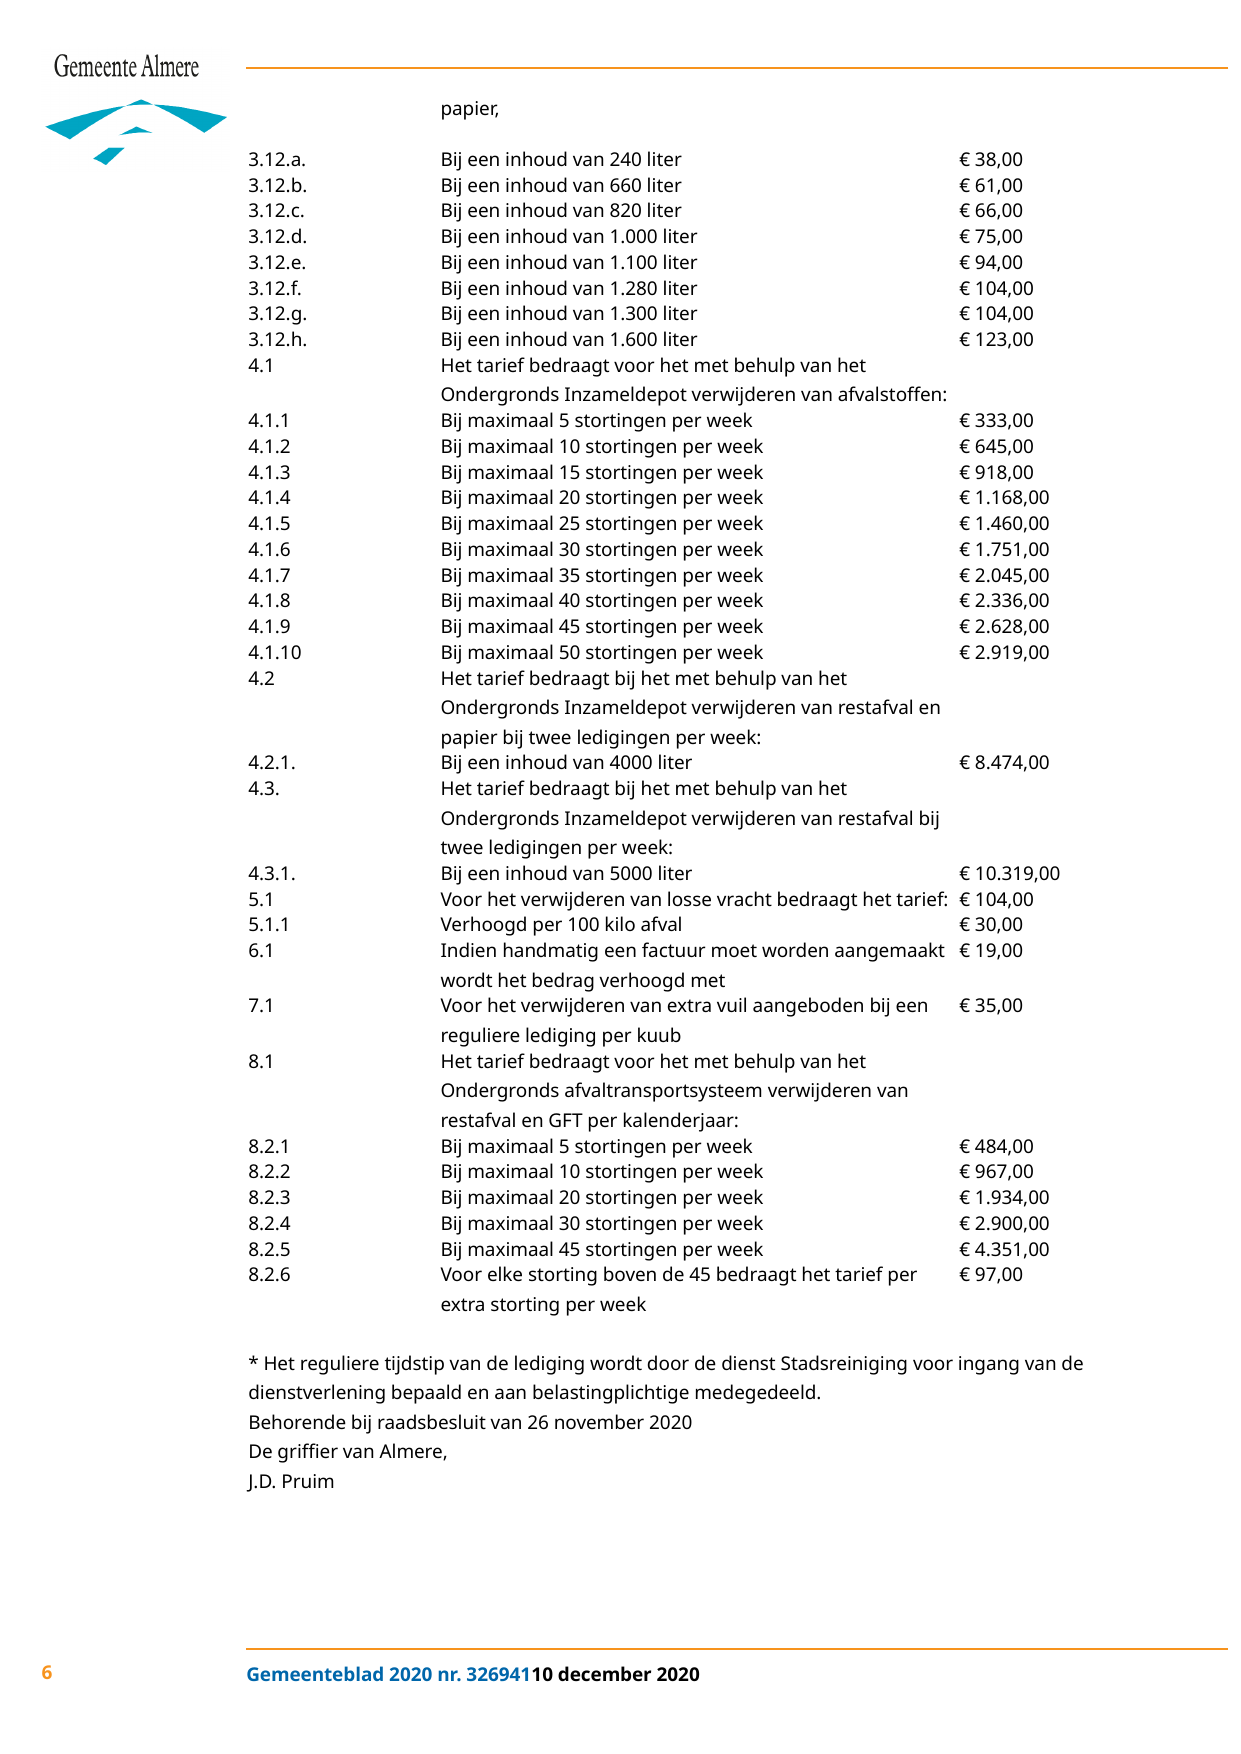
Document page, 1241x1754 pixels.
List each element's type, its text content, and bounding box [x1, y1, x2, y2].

table_cell Bij maximaal 30 stortingen per week [440, 1210, 959, 1236]
table_cell [959, 1048, 1152, 1133]
table_cell 3.12.a. [248, 146, 440, 172]
table_cell Het tarief bedraagt bij het met behulp van het Ondergronds Inzameldepot verwijderen van restafval bij twee ledigingen per week: [440, 775, 959, 860]
table_cell Bij maximaal 45 stortingen per week [440, 1236, 959, 1262]
table_cell Bij maximaal 20 stortingen per week [440, 485, 959, 510]
table_cell Voor het verwijderen van extra vuil aangeboden bij een reguliere lediging per kuub [440, 993, 959, 1048]
table_cell € 2.628,00 [959, 613, 1152, 639]
picture [41, 47, 231, 172]
table_cell Bij maximaal 40 stortingen per week [440, 588, 959, 613]
table_cell Bij maximaal 45 stortingen per week [440, 613, 959, 639]
table_cell € 8.474,00 [959, 750, 1152, 775]
table_cell Verhoogd per 100 kilo afval [440, 912, 959, 937]
table_cell 3.12.f. [248, 275, 440, 301]
table_cell Bij maximaal 30 stortingen per week [440, 536, 959, 562]
table_cell 3.12.h. [248, 326, 440, 352]
table_cell € 1.751,00 [959, 536, 1152, 562]
table_cell € 97,00 [959, 1262, 1152, 1317]
table_cell 4.3. [248, 775, 440, 860]
table_cell Bij maximaal 5 stortingen per week [440, 1133, 959, 1159]
table_cell 4.1.8 [248, 588, 440, 613]
table_cell 3.12.d. [248, 224, 440, 249]
table_cell [440, 121, 959, 146]
table_cell € 2.045,00 [959, 562, 1152, 587]
table_cell Het tarief bedraagt bij het met behulp van het Ondergronds Inzameldepot verwijderen van restafval en papier bij twee ledigingen per week: [440, 665, 959, 749]
table_cell Bij maximaal 25 stortingen per week [440, 510, 959, 536]
table_cell € 484,00 [959, 1133, 1152, 1159]
table_cell 3.12.g. [248, 301, 440, 326]
table_cell 4.1.1 [248, 408, 440, 433]
table_cell € 2.919,00 [959, 639, 1152, 665]
table_cell Bij een inhoud van 5000 liter [440, 860, 959, 886]
table_cell [959, 352, 1152, 407]
table_cell € 967,00 [959, 1159, 1152, 1184]
table_cell [959, 665, 1152, 749]
table_cell [959, 95, 1152, 121]
table_cell € 19,00 [959, 938, 1152, 993]
table_cell 4.1.5 [248, 510, 440, 536]
table_cell € 35,00 [959, 993, 1152, 1048]
table_cell [248, 121, 440, 146]
table_cell Bij een inhoud van 660 liter [440, 172, 959, 198]
table_cell € 10.319,00 [959, 860, 1152, 886]
table_cell 4.1.4 [248, 485, 440, 510]
table_cell Bij maximaal 10 stortingen per week [440, 433, 959, 459]
table_cell Bij een inhoud van 1.300 liter [440, 301, 959, 326]
table_cell € 4.351,00 [959, 1236, 1152, 1262]
table_cell [248, 95, 440, 121]
table_cell 5.1.1 [248, 912, 440, 937]
table_cell € 645,00 [959, 433, 1152, 459]
table_cell 4.2.1. [248, 750, 440, 775]
table_cell Voor elke storting boven de 45 bedraagt het tarief per extra storting per week [440, 1262, 959, 1317]
table_cell € 918,00 [959, 459, 1152, 484]
table_cell 4.2 [248, 665, 440, 749]
table_cell 7.1 [248, 993, 440, 1048]
table_cell [959, 775, 1152, 860]
table_cell Voor het verwijderen van losse vracht bedraagt het tarief: [440, 886, 959, 912]
table_cell Het tarief bedraagt voor het met behulp van het Ondergronds Inzameldepot verwijderen van afvalstoffen: [440, 352, 959, 407]
text J.D. Pruim [248, 1468, 1152, 1494]
table_cell Het tarief bedraagt voor het met behulp van het Ondergronds afvaltransportsysteem verwijderen van restafval en GFT per kalenderjaar: [440, 1048, 959, 1133]
table_cell 8.2.6 [248, 1262, 440, 1317]
table_cell Bij een inhoud van 1.600 liter [440, 326, 959, 352]
table_cell 8.2.3 [248, 1184, 440, 1210]
table_cell Bij een inhoud van 820 liter [440, 198, 959, 223]
table_cell € 1.460,00 [959, 510, 1152, 536]
table_cell 4.1 [248, 352, 440, 407]
table_cell 3.12.e. [248, 249, 440, 275]
table_cell 8.2.2 [248, 1159, 440, 1184]
table_cell Bij een inhoud van 1.000 liter [440, 224, 959, 249]
table_cell € 2.336,00 [959, 588, 1152, 613]
table_cell 6.1 [248, 938, 440, 993]
table_cell Bij maximaal 35 stortingen per week [440, 562, 959, 587]
table_cell € 61,00 [959, 172, 1152, 198]
table_cell 3.12.b. [248, 172, 440, 198]
table_cell Bij een inhoud van 4000 liter [440, 750, 959, 775]
text Behorende bij raadsbesluit van 26 november 2020 [248, 1409, 1152, 1434]
table_cell 8.2.4 [248, 1210, 440, 1236]
table_cell € 75,00 [959, 224, 1152, 249]
table_cell Bij een inhoud van 240 liter [440, 146, 959, 172]
table_cell € 104,00 [959, 275, 1152, 301]
table_cell 4.1.10 [248, 639, 440, 665]
table_cell 4.1.3 [248, 459, 440, 484]
table_cell Bij maximaal 15 stortingen per week [440, 459, 959, 484]
table_cell papier, [440, 95, 959, 121]
table_cell Bij maximaal 10 stortingen per week [440, 1159, 959, 1184]
table_cell [959, 121, 1152, 146]
table_cell Bij maximaal 50 stortingen per week [440, 639, 959, 665]
table_cell € 104,00 [959, 301, 1152, 326]
text De griffier van Almere, [248, 1438, 1152, 1464]
table_cell € 2.900,00 [959, 1210, 1152, 1236]
table_cell 8.2.1 [248, 1133, 440, 1159]
table_cell 4.1.2 [248, 433, 440, 459]
table_cell € 94,00 [959, 249, 1152, 275]
table_cell € 38,00 [959, 146, 1152, 172]
table_cell € 104,00 [959, 886, 1152, 912]
text * Het reguliere tijdstip van de lediging wordt door de dienst Stadsreiniging voor ingang van de dienstverlening bepaald en aan belastingplichtige medegedeeld. [248, 1350, 1152, 1405]
table_cell € 1.934,00 [959, 1184, 1152, 1210]
table_cell 4.3.1. [248, 860, 440, 886]
table_cell Bij maximaal 5 stortingen per week [440, 408, 959, 433]
table_cell € 30,00 [959, 912, 1152, 937]
table_cell 5.1 [248, 886, 440, 912]
table_cell 4.1.9 [248, 613, 440, 639]
table_cell € 333,00 [959, 408, 1152, 433]
table_cell € 123,00 [959, 326, 1152, 352]
table_cell Bij een inhoud van 1.100 liter [440, 249, 959, 275]
table_cell 4.1.7 [248, 562, 440, 587]
table_cell 4.1.6 [248, 536, 440, 562]
table_cell € 66,00 [959, 198, 1152, 223]
table_cell Indien handmatig een factuur moet worden aangemaakt wordt het bedrag verhoogd met [440, 938, 959, 993]
table_cell 8.2.5 [248, 1236, 440, 1262]
table_cell 3.12.c. [248, 198, 440, 223]
table_cell € 1.168,00 [959, 485, 1152, 510]
table_cell Bij maximaal 20 stortingen per week [440, 1184, 959, 1210]
table_cell Bij een inhoud van 1.280 liter [440, 275, 959, 301]
table_cell 8.1 [248, 1048, 440, 1133]
